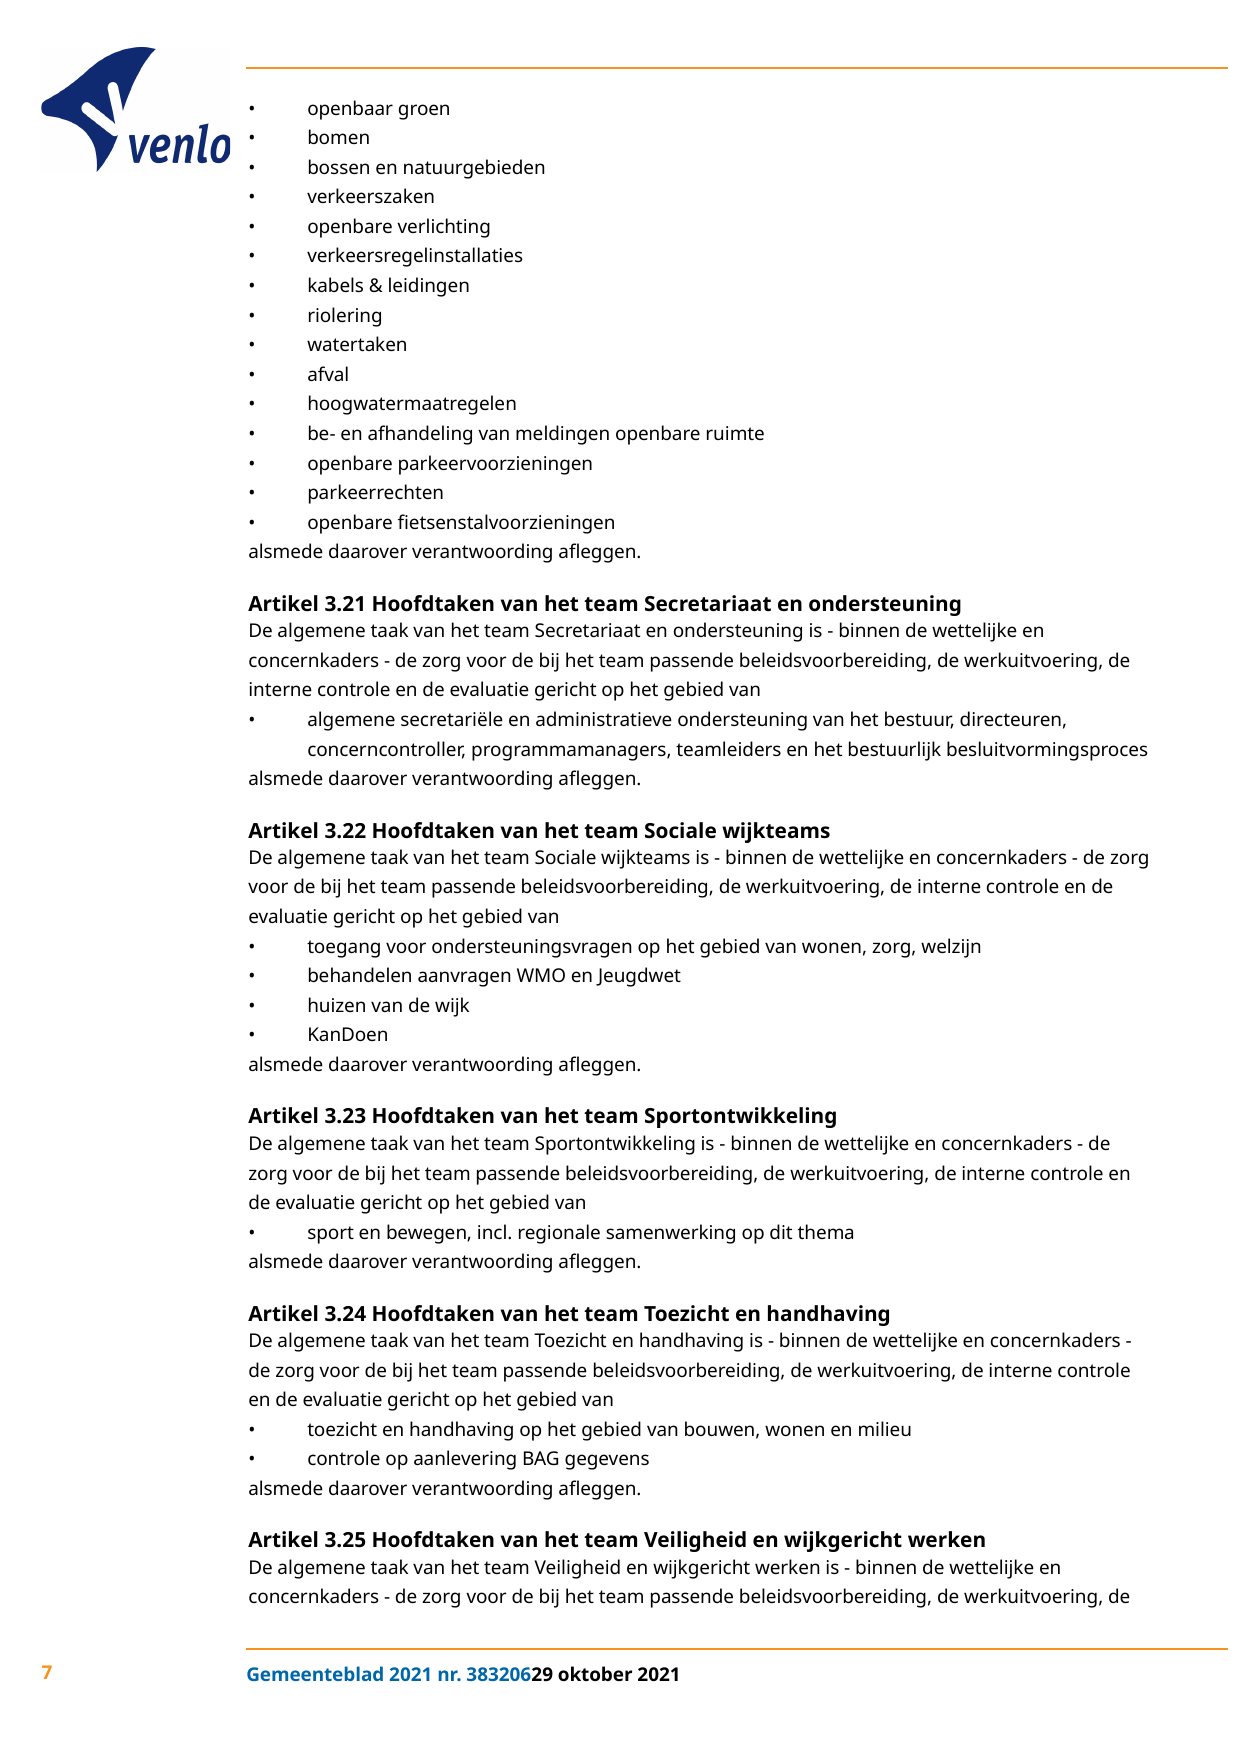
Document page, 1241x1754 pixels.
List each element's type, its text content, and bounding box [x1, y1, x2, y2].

list hoogwatermaatregelen [248, 391, 1152, 416]
list openbare parkeervoorzieningen [248, 450, 1152, 476]
list riolering [248, 302, 1152, 328]
text De algemene taak van het team Toezicht en handhaving is - binnen de wettelijke en concernkaders - de zorg voor de bij het team passende beleidsvoorbereiding, de werkuitvoering, de interne controle en de evaluatie gericht op het gebied van [248, 1327, 1152, 1412]
list verkeersregelinstallaties [248, 243, 1152, 268]
list openbaar groen [248, 95, 1152, 121]
text De algemene taak van het team Sportontwikkeling is - binnen de wettelijke en concernkaders - de zorg voor de bij het team passende beleidsvoorbereiding, de werkuitvoering, de interne controle en de evaluatie gericht op het gebied van [248, 1130, 1152, 1215]
list be- en afhandeling van meldingen openbare ruimte [248, 420, 1152, 446]
text alsmede daarover verantwoording afleggen. [248, 1475, 1152, 1501]
picture [41, 47, 231, 172]
list openbare fietsenstalvoorzieningen [248, 509, 1152, 535]
list bossen en natuurgebieden [248, 154, 1152, 180]
list KanDoen [248, 1022, 1152, 1047]
list bomen [248, 124, 1152, 150]
text Artikel 3.24 Hoofdtaken van het team Toezicht en handhaving [248, 1299, 1152, 1327]
list afval [248, 361, 1152, 387]
list kabels & leidingen [248, 272, 1152, 298]
list huizen van de wijk [248, 992, 1152, 1018]
text Artikel 3.22 Hoofdtaken van het team Sociale wijkteams [248, 816, 1152, 844]
text alsmede daarover verantwoording afleggen. [248, 765, 1152, 791]
list toezicht en handhaving op het gebied van bouwen, wonen en milieu [248, 1416, 1152, 1442]
text alsmede daarover verantwoording afleggen. [248, 538, 1152, 564]
list algemene secretariële en administratieve ondersteuning van het bestuur, directeuren, concerncontroller, programmamanagers, teamleiders en het bestuurlijk besluitvormingsproces [248, 706, 1152, 761]
text Artikel 3.23 Hoofdtaken van het team Sportontwikkeling [248, 1102, 1152, 1130]
text alsmede daarover verantwoording afleggen. [248, 1248, 1152, 1274]
list controle op aanlevering BAG gegevens [248, 1446, 1152, 1471]
list sport en bewegen, incl. regionale samenwerking op dit thema [248, 1219, 1152, 1244]
text De algemene taak van het team Sociale wijkteams is - binnen de wettelijke en concernkaders - de zorg voor de bij het team passende beleidsvoorbereiding, de werkuitvoering, de interne controle en de evaluatie gericht op het gebied van [248, 844, 1152, 929]
list verkeerszaken [248, 183, 1152, 209]
list openbare verlichting [248, 213, 1152, 239]
text De algemene taak van het team Secretariaat en ondersteuning is - binnen de wettelijke en concernkaders - de zorg voor de bij het team passende beleidsvoorbereiding, de werkuitvoering, de interne controle en de evaluatie gericht op het gebied van [248, 617, 1152, 702]
text Artikel 3.21 Hoofdtaken van het team Secretariaat en ondersteuning [248, 589, 1152, 617]
list parkeerrechten [248, 479, 1152, 505]
text alsmede daarover verantwoording afleggen. [248, 1051, 1152, 1077]
list toegang voor ondersteuningsvragen op het gebied van wonen, zorg, welzijn [248, 933, 1152, 959]
list watertaken [248, 331, 1152, 357]
list behandelen aanvragen WMO en Jeugdwet [248, 962, 1152, 988]
text De algemene taak van het team Veiligheid en wijkgericht werken is - binnen de wettelijke en concernkaders - de zorg voor de bij het team passende beleidsvoorbereiding, de werkuitvoering, de [248, 1554, 1152, 1609]
text Artikel 3.25 Hoofdtaken van het team Veiligheid en wijkgericht werken [248, 1526, 1152, 1554]
